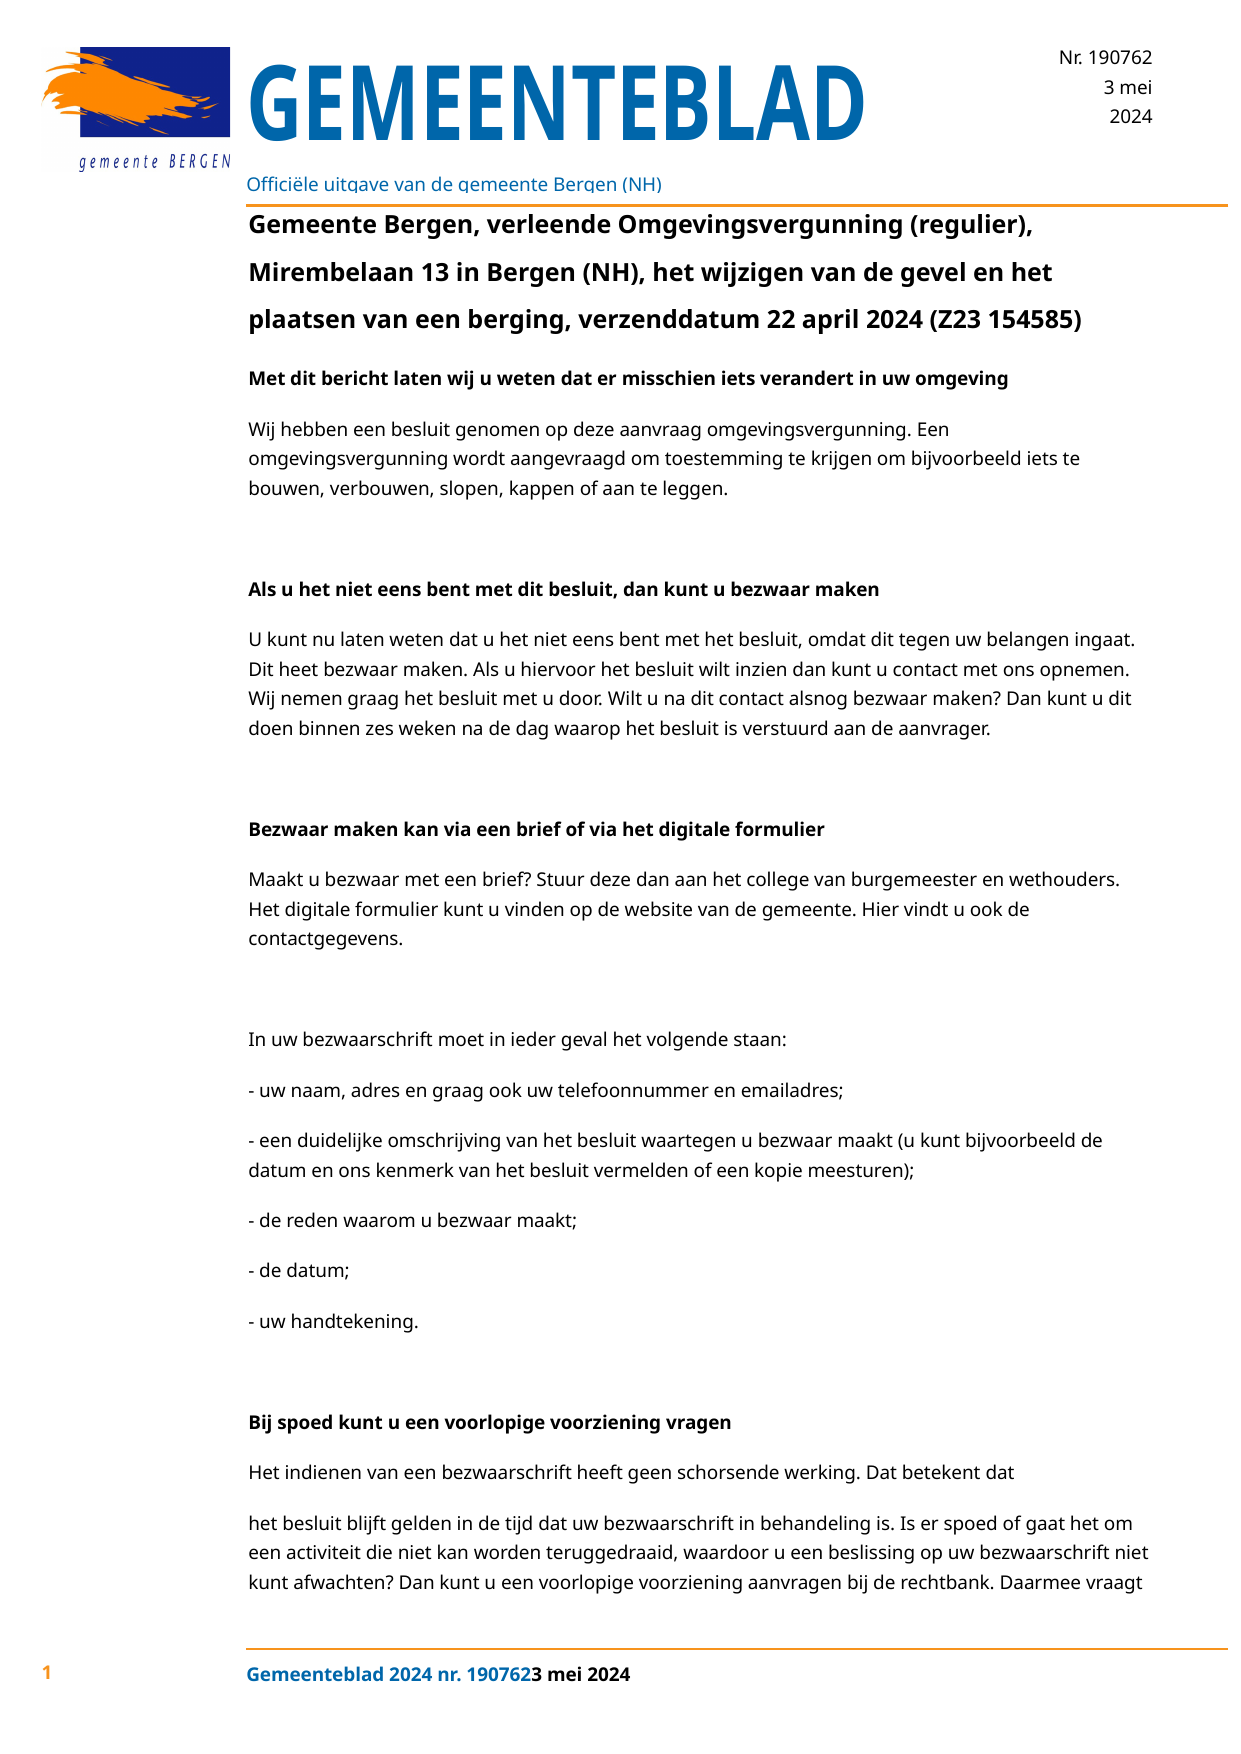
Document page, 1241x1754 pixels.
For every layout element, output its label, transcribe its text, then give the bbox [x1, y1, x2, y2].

text - de datum; [248, 1258, 1152, 1283]
text Bezwaar maken kan via een brief of via het digitale formulier [248, 816, 1152, 842]
text - uw naam, adres en graag ook uw telefoonnummer en emailadres; [248, 1077, 1152, 1102]
text - de reden waarom u bezwaar maakt; [248, 1207, 1152, 1233]
text In uw bezwaarschrift moet in ieder geval het volgende staan: [248, 1026, 1152, 1052]
text Gemeente Bergen, verleende Omgevingsvergunning (regulier), Mirembelaan 13 in Bergen (NH), het wijzigen van de gevel en het plaatsen van een berging, verzenddatum 22 april 2024 (Z23 154585) [248, 207, 1152, 336]
text Maakt u bezwaar met een brief? Stuur deze dan aan het college van burgemeester en wethouders. Het digitale formulier kunt u vinden op de website van de gemeente. Hier vindt u ook de contactgegevens. [248, 866, 1152, 951]
text Het indienen van een bezwaarschrift heeft geen schorsende werking. Dat betekent dat [248, 1459, 1152, 1485]
text - uw handtekening. [248, 1308, 1152, 1334]
text Met dit bericht laten wij u weten dat er misschien iets verandert in uw omgeving [248, 366, 1152, 391]
text Als u het niet eens bent met dit besluit, dan kunt u bezwaar maken [248, 576, 1152, 602]
text het besluit blijft gelden in de tijd dat uw bezwaarschrift in behandeling is. Is er spoed of gaat het om een activiteit die niet kan worden teruggedraaid, waardoor u een beslissing op uw bezwaarschrift niet kunt afwachten? Dan kunt u een voorlopige voorziening aanvragen bij de rechtbank. Daarmee vraagt [248, 1510, 1152, 1594]
text - een duidelijke omschrijving van het besluit waartegen u bezwaar maakt (u kunt bijvoorbeeld de datum en ons kenmerk van het besluit vermelden of een kopie meesturen); [248, 1127, 1152, 1182]
picture [41, 47, 231, 172]
text Wij hebben een besluit genomen op deze aanvraag omgevingsvergunning. Een omgevingsvergunning wordt aangevraagd om toestemming te krijgen om bijvoorbeeld iets te bouwen, verbouwen, slopen, kappen of aan te leggen. [248, 416, 1152, 501]
text U kunt nu laten weten dat u het niet eens bent met het besluit, omdat dit tegen uw belangen ingaat. Dit heet bezwaar maken. Als u hiervoor het besluit wilt inzien dan kunt u contact met ons opnemen. Wij nemen graag het besluit met u door. Wilt u na dit contact alsnog bezwaar maken? Dan kunt u dit doen binnen zes weken na de dag waarop het besluit is verstuurd aan de aanvrager. [248, 626, 1152, 741]
text Bij spoed kunt u een voorlopige voorziening vragen [248, 1409, 1152, 1434]
